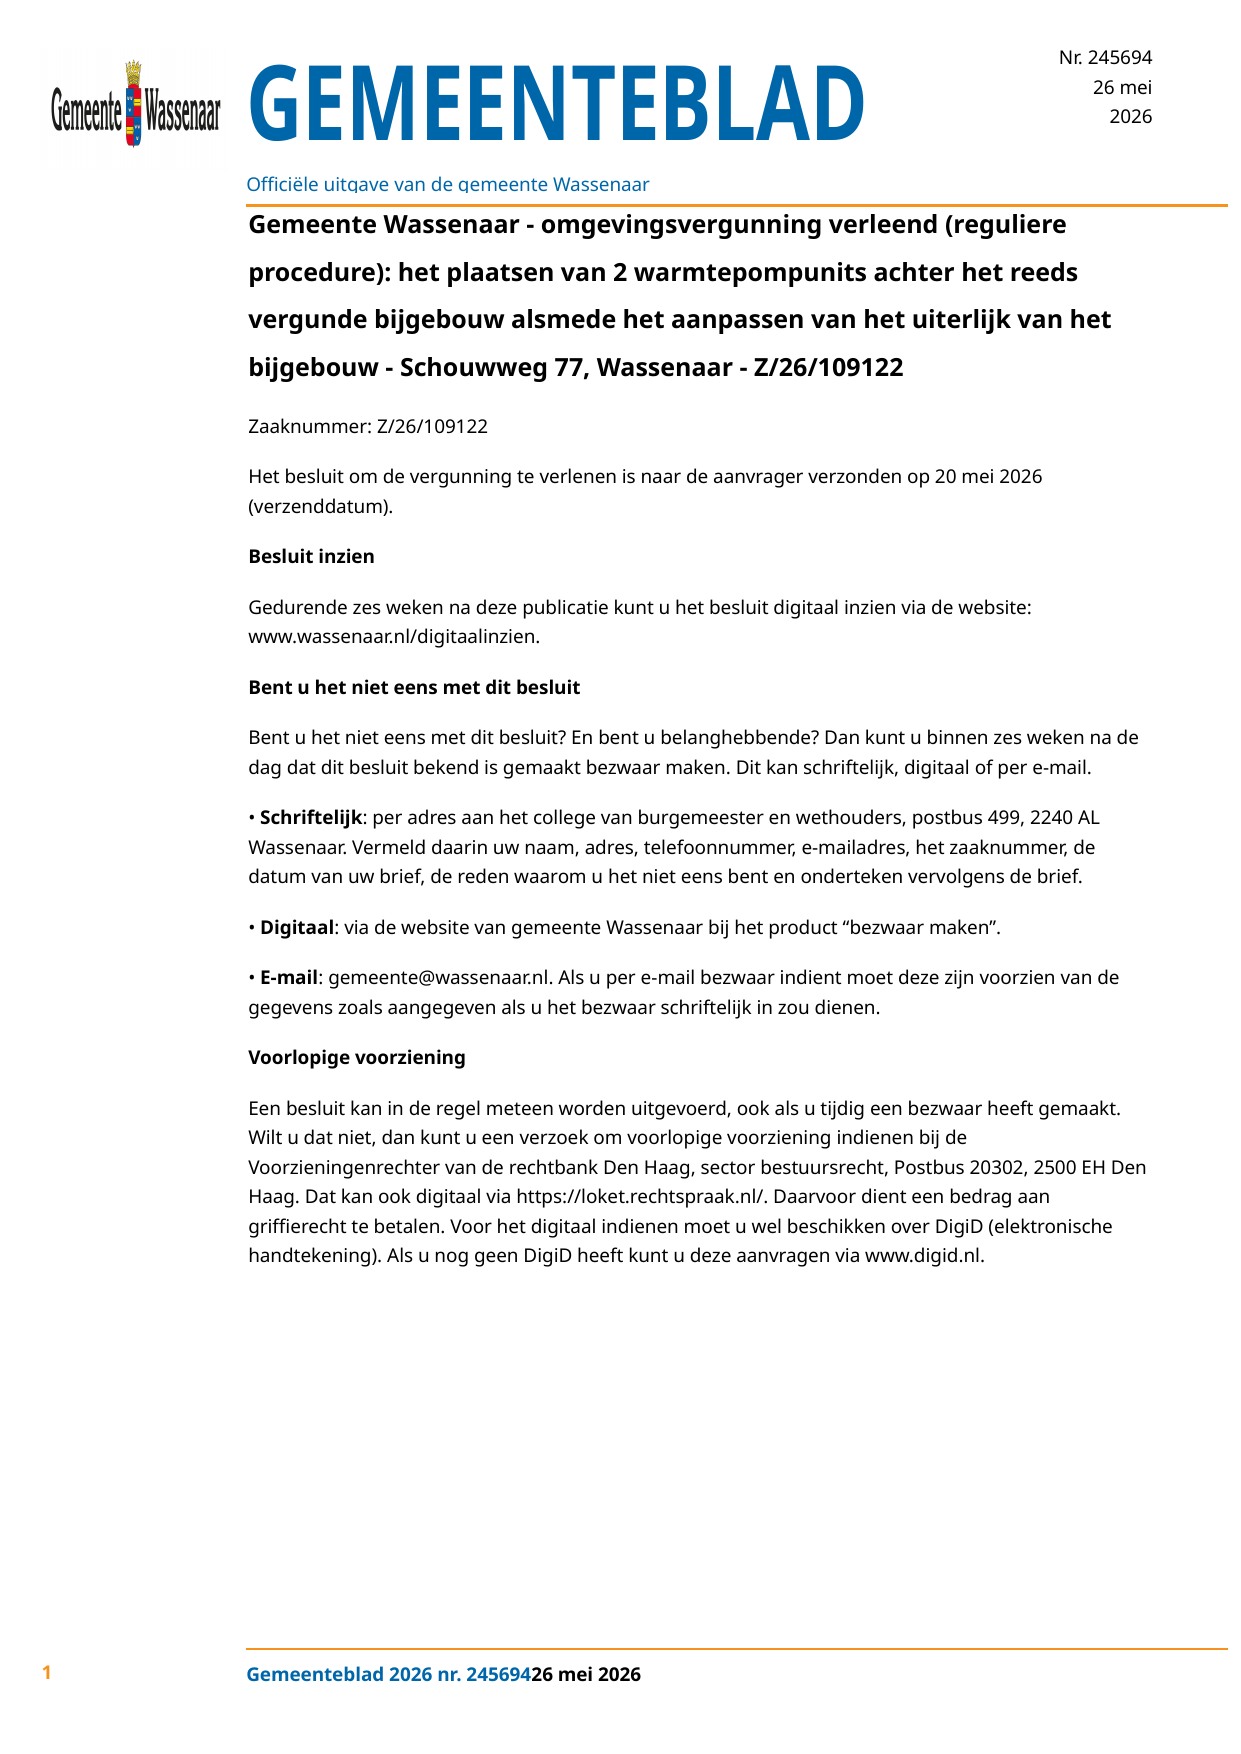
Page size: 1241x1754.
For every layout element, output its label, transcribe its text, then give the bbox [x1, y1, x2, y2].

picture [41, 47, 231, 172]
text Bent u het niet eens met dit besluit [248, 674, 1152, 700]
text Gemeente Wassenaar - omgevingsvergunning verleend (reguliere procedure): het plaatsen van 2 warmtepompunits achter het reeds vergunde bijgebouw alsmede het aanpassen van het uiterlijk van het bijgebouw - Schouwweg 77, Wassenaar - Z/26/109122 [248, 207, 1152, 384]
text Voorlopige voorziening [248, 1044, 1152, 1070]
text • Digitaal: via de website van gemeente Wassenaar bij het product “bezwaar maken”. [248, 914, 1152, 940]
text Zaaknummer: Z/26/109122 [248, 413, 1152, 439]
text Bent u het niet eens met dit besluit? En bent u belanghebbende? Dan kunt u binnen zes weken na de dag dat dit besluit bekend is gemaakt bezwaar maken. Dit kan schriftelijk, digitaal of per e-mail. [248, 724, 1152, 780]
text Een besluit kan in de regel meteen worden uitgevoerd, ook als u tijdig een bezwaar heeft gemaakt. Wilt u dat niet, dan kunt u een verzoek om voorlopige voorziening indienen bij de Voorzieningenrechter van de rechtbank Den Haag, sector bestuursrecht, Postbus 20302, 2500 EH Den Haag. Dat kan ook digitaal via https://loket.rechtspraak.nl/. Daarvoor dient een bedrag aan griffierecht te betalen. Voor het digitaal indienen moet u wel beschikken over DigiD (elektronische handtekening). Als u nog geen DigiD heeft kunt u deze aanvragen via www.digid.nl. [248, 1095, 1152, 1268]
text Besluit inzien [248, 543, 1152, 569]
text Gedurende zes weken na deze publicatie kunt u het besluit digitaal inzien via de website: www.wassenaar.nl/digitaalinzien. [248, 594, 1152, 649]
text • E-mail: gemeente@wassenaar.nl. Als u per e-mail bezwaar indient moet deze zijn voorzien van de gegevens zoals aangegeven als u het bezwaar schriftelijk in zou dienen. [248, 964, 1152, 1020]
text • Schriftelijk: per adres aan het college van burgemeester en wethouders, postbus 499, 2240 AL Wassenaar. Vermeld daarin uw naam, adres, telefoonnummer, e-mailadres, het zaaknummer, de datum van uw brief, de reden waarom u het niet eens bent en onderteken vervolgens de brief. [248, 804, 1152, 889]
text Het besluit om de vergunning te verlenen is naar de aanvrager verzonden op 20 mei 2026 (verzenddatum). [248, 463, 1152, 519]
